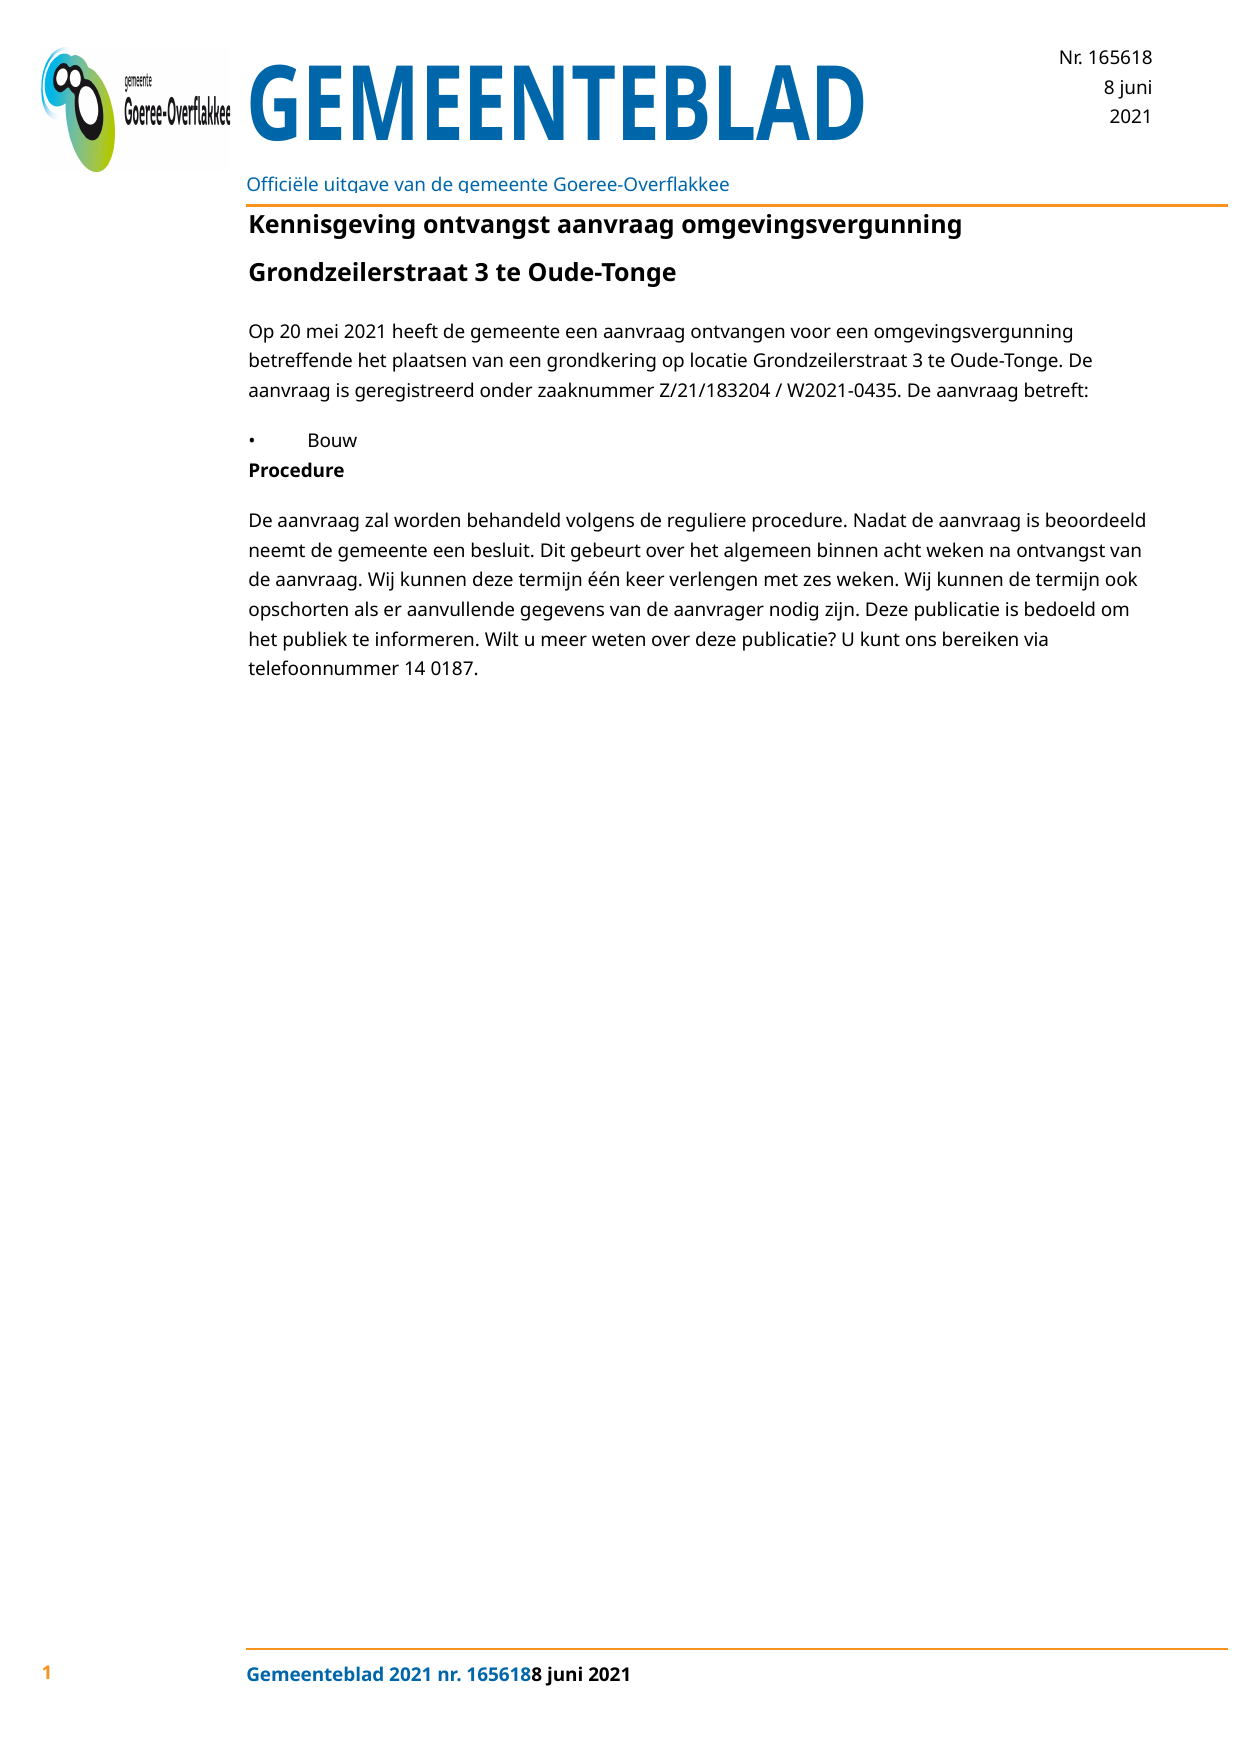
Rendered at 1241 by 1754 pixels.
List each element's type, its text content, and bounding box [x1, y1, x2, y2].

text Procedure [248, 457, 1152, 483]
text De aanvraag zal worden behandeld volgens de reguliere procedure. Nadat de aanvraag is beoordeeld neemt de gemeente een besluit. Dit gebeurt over het algemeen binnen acht weken na ontvangst van de aanvraag. Wij kunnen deze termijn één keer verlengen met zes weken. Wij kunnen de termijn ook opschorten als er aanvullende gegevens van de aanvrager nodig zijn. Deze publicatie is bedoeld om het publiek te informeren. Wilt u meer weten over deze publicatie? U kunt ons bereiken via telefoonnummer 14 0187. [248, 507, 1152, 681]
text Kennisgeving ontvangst aanvraag omgevingsvergunning Grondzeilerstraat 3 te Oude-Tonge [248, 207, 1152, 288]
picture [41, 47, 231, 172]
list Bouw [248, 427, 1152, 453]
text Op 20 mei 2021 heeft de gemeente een aanvraag ontvangen voor een omgevingsvergunning betreffende het plaatsen van een grondkering op locatie Grondzeilerstraat 3 te Oude-Tonge. De aanvraag is geregistreerd onder zaaknummer Z/21/183204 / W2021-0435. De aanvraag betreft: [248, 318, 1152, 403]
